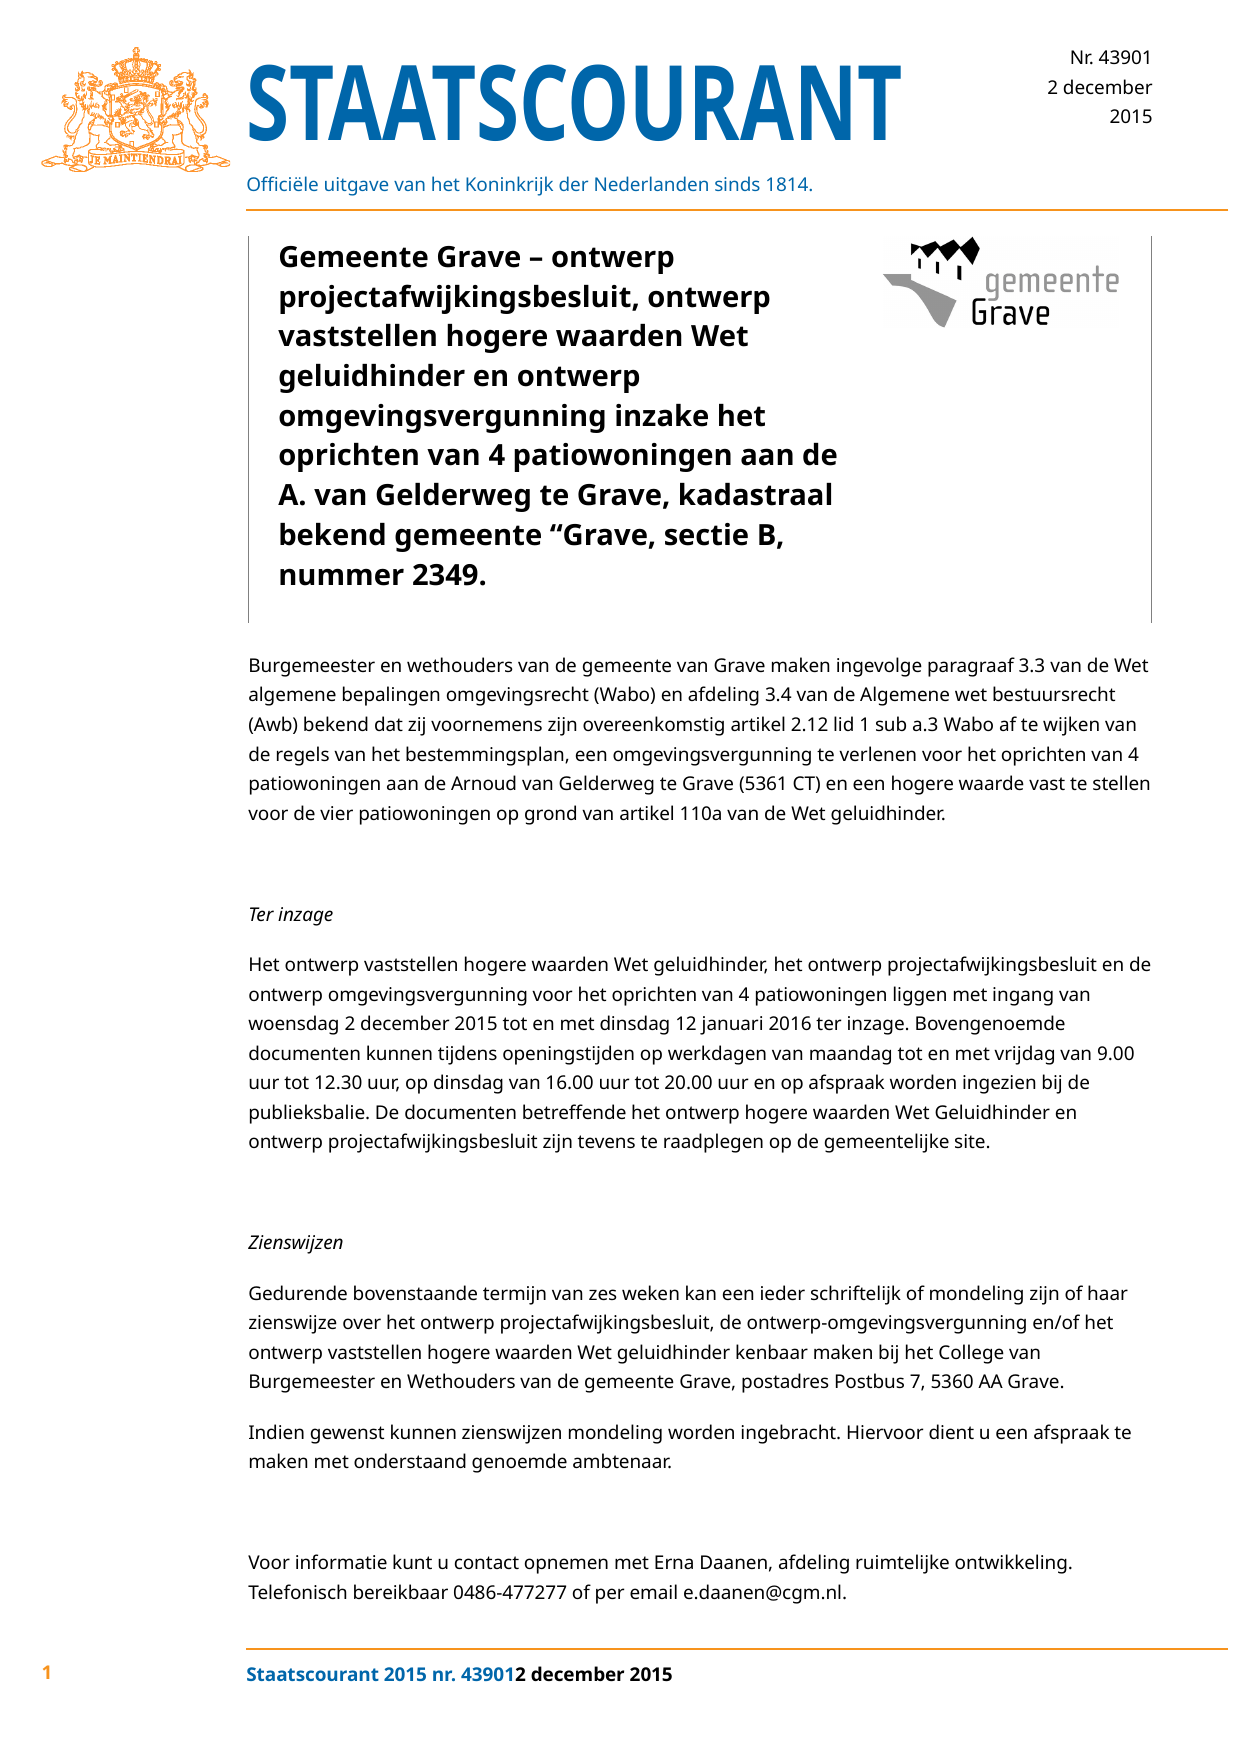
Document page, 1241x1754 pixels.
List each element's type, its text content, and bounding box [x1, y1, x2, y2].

text Het ontwerp vaststellen hogere waarden Wet geluidhinder, het ontwerp projectafwijkingsbesluit en de ontwerp omgevingsvergunning voor het oprichten van 4 patiowoningen liggen met ingang van woensdag 2 december 2015 tot en met dinsdag 12 januari 2016 ter inzage. Bovengenoemde documenten kunnen tijdens openingstijden op werkdagen van maandag tot en met vrijdag van 9.00 uur tot 12.30 uur, op dinsdag van 16.00 uur tot 20.00 uur en op afspraak worden ingezien bij de publieksbalie. De documenten betreffende het ontwerp hogere waarden Wet Geluidhinder en ontwerp projectafwijkingsbesluit zijn tevens te raadplegen op de gemeentelijke site. [248, 951, 1152, 1154]
text Ter inzage [248, 901, 1152, 927]
text Burgemeester en wethouders van de gemeente van Grave maken ingevolge paragraaf 3.3 van de Wet algemene bepalingen omgevingsrecht (Wabo) en afdeling 3.4 van de Algemene wet bestuursrecht (Awb) bekend dat zij voornemens zijn overeenkomstig artikel 2.12 lid 1 sub a.3 Wabo af te wijken van de regels van het bestemmingsplan, een omgevingsvergunning te verlenen voor het oprichten van 4 patiowoningen aan de Arnoud van Gelderweg te Grave (5361 CT) en een hogere waarde vast te stellen voor de vier patiowoningen op grond van artikel 110a van de Wet geluidhinder. [248, 652, 1152, 826]
text Gedurende bovenstaande termijn van zes weken kan een ieder schriftelijk of mondeling zijn of haar zienswijze over het ontwerp projectafwijkingsbesluit, de ontwerp-omgevingsvergunning en/of het ontwerp vaststellen hogere waarden Wet geluidhinder kenbaar maken bij het College van Burgemeester en Wethouders van de gemeente Grave, postadres Postbus 7, 5360 AA Grave. [248, 1280, 1152, 1394]
text Zienswijzen [248, 1229, 1152, 1255]
table_header Gemeente Grave – ontwerp projectafwijkingsbesluit, ontwerp vaststellen hogere waarden Wet geluidhinder en ontwerp omgevingsvergunning inzake het oprichten van 4 patiowoningen aan de A. van Gelderweg te Grave, kadastraal bekend gemeente “Grave, sectie B, nummer 2349. [249, 236, 850, 623]
text Voor informatie kunt u contact opnemen met Erna Daanen, afdeling ruimtelijke ontwikkeling. Telefonisch bereikbaar 0486-477277 of per email e.daanen@cgm.nl. [248, 1549, 1152, 1605]
table_header [850, 236, 1151, 623]
picture [41, 47, 231, 172]
picture [882, 236, 1119, 328]
text Indien gewenst kunnen zienswijzen mondeling worden ingebracht. Hiervoor dient u een afspraak te maken met onderstaand genoemde ambtenaar. [248, 1419, 1152, 1474]
